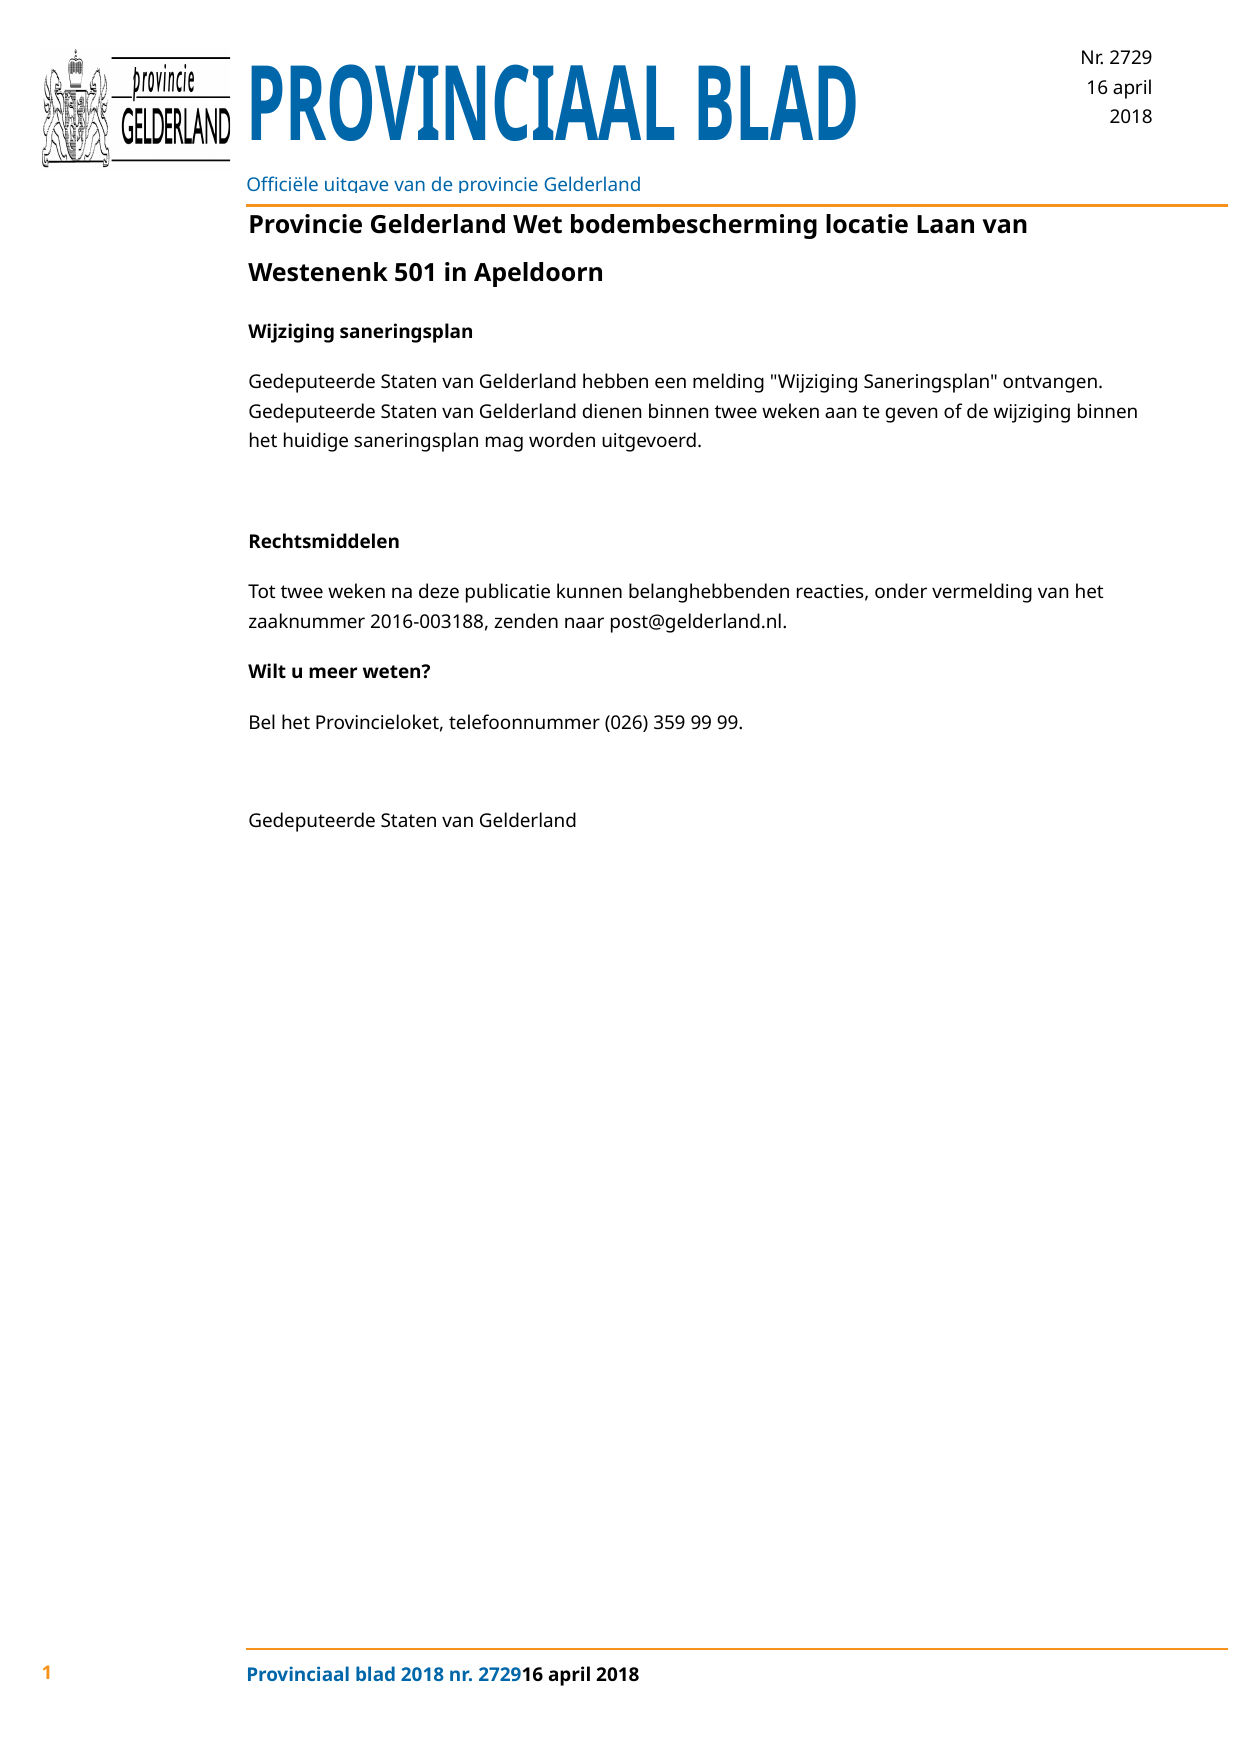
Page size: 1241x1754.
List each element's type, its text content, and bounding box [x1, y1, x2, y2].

text Wijziging saneringsplan [248, 318, 1152, 344]
text Tot twee weken na deze publicatie kunnen belanghebbenden reacties, onder vermelding van het zaaknummer 2016-003188, zenden naar post@gelderland.nl. [248, 579, 1152, 634]
text Rechtsmiddelen [248, 528, 1152, 554]
text Wilt u meer weten? [248, 659, 1152, 684]
text Gedeputeerde Staten van Gelderland hebben een melding "Wijziging Saneringsplan" ontvangen. Gedeputeerde Staten van Gelderland dienen binnen twee weken aan te geven of de wijziging binnen het huidige saneringsplan mag worden uitgevoerd. [248, 368, 1152, 453]
picture [41, 47, 231, 172]
text Provincie Gelderland Wet bodembescherming locatie Laan van Westenenk 501 in Apeldoorn [248, 207, 1152, 288]
text Gedeputeerde Staten van Gelderland [248, 807, 1152, 833]
text Bel het Provincieloket, telefoonnummer (026) 359 99 99. [248, 709, 1152, 735]
